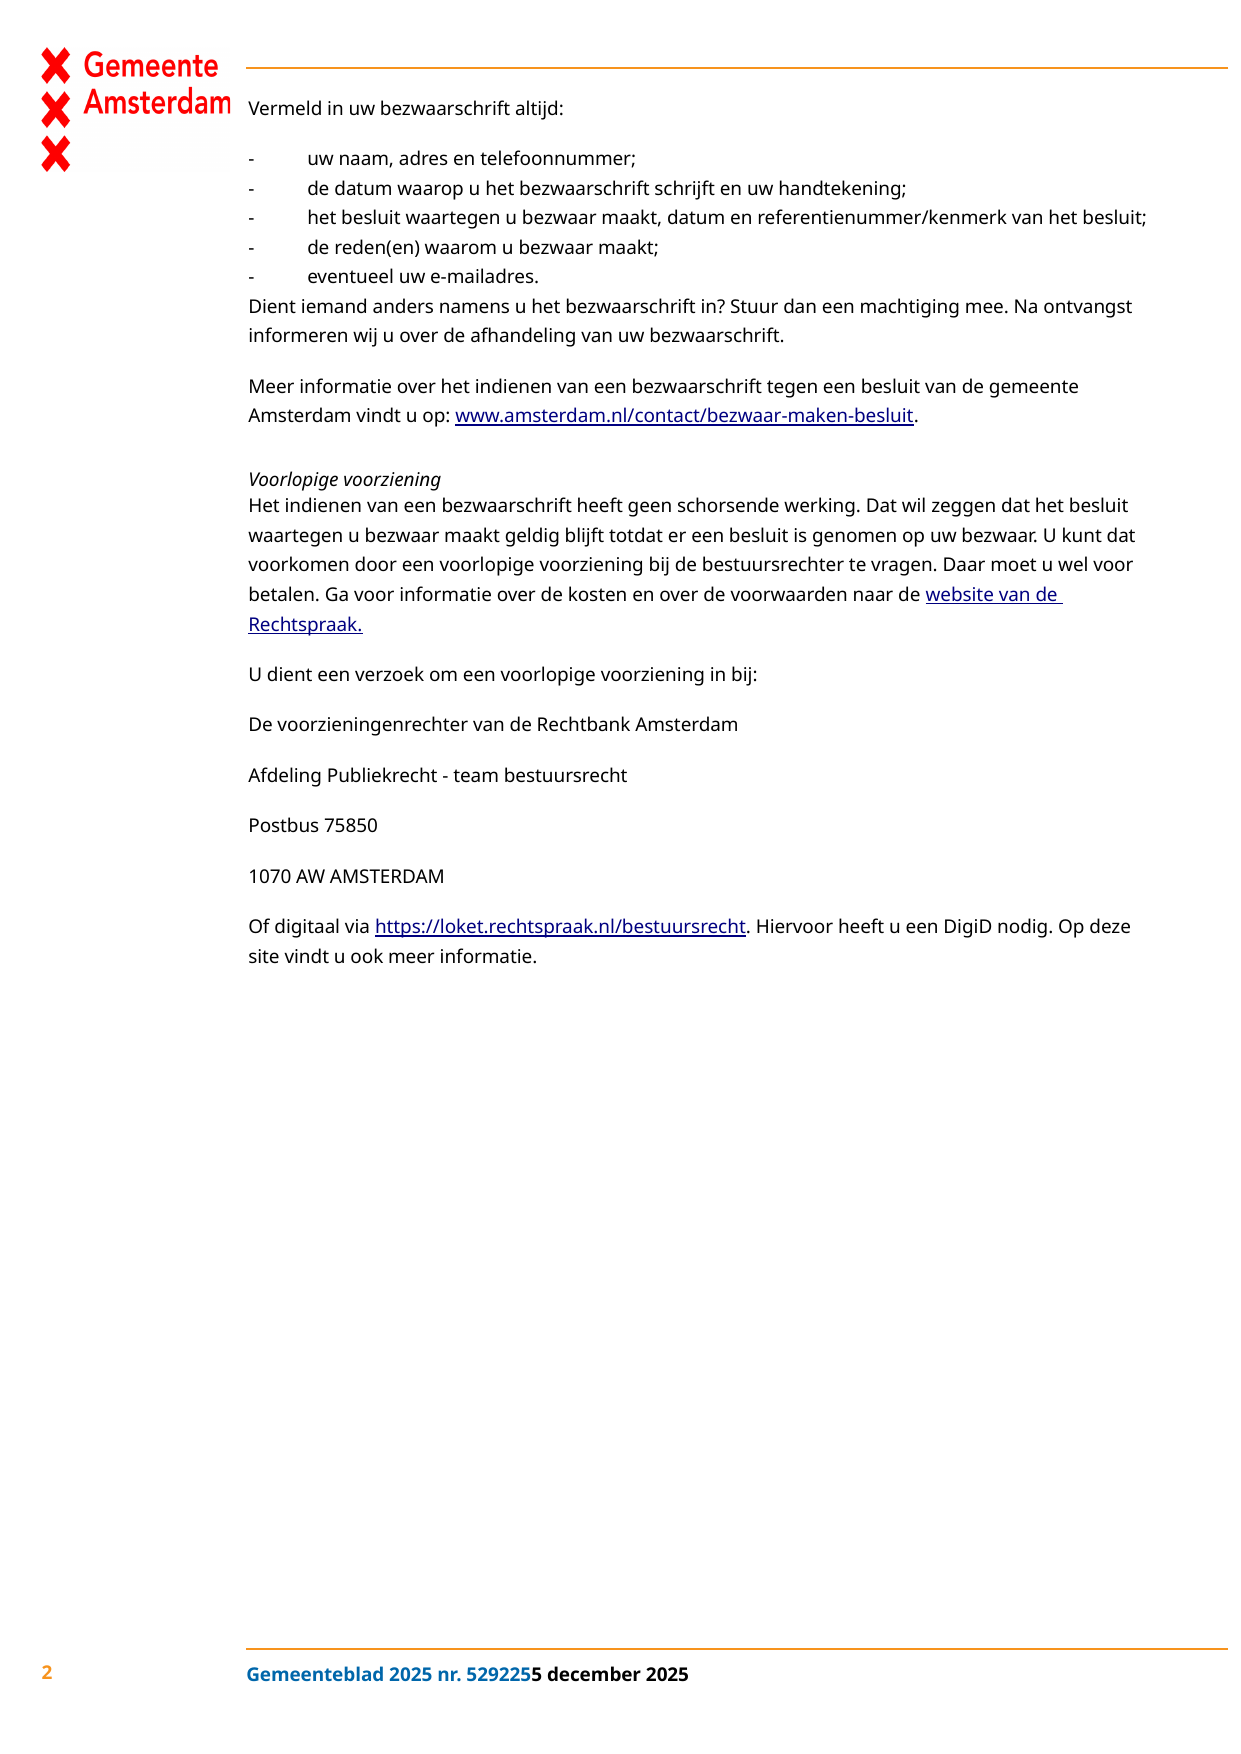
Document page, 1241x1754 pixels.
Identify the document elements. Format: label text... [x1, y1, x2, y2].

text Dient iemand anders namens u het bezwaarschrift in? Stuur dan een machtiging mee. Na ontvangst informeren wij u over de afhandeling van uw bezwaarschrift. [248, 293, 1152, 348]
text Meer informatie over het indienen van een bezwaarschrift tegen een besluit van de gemeente Amsterdam vindt u op: www.amsterdam.nl/contact/bezwaar-maken-besluit. [248, 373, 1152, 428]
list de datum waarop u het bezwaarschrift schrijft en uw handtekening; [248, 175, 1152, 201]
list eventueel uw e-mailadres. [248, 263, 1152, 289]
picture [41, 47, 231, 172]
text Afdeling Publiekrecht - team bestuursrecht [248, 762, 1152, 788]
text Voorlopige voorziening [248, 467, 1152, 492]
list de reden(en) waarom u bezwaar maakt; [248, 234, 1152, 260]
text U dient een verzoek om een voorlopige voorziening in bij: [248, 661, 1152, 687]
list uw naam, adres en telefoonnummer; [248, 145, 1152, 171]
text De voorzieningenrechter van de Rechtbank Amsterdam [248, 712, 1152, 737]
text Het indienen van een bezwaarschrift heeft geen schorsende werking. Dat wil zeggen dat het besluit waartegen u bezwaar maakt geldig blijft totdat er een besluit is genomen op uw bezwaar. U kunt dat voorkomen door een voorlopige voorziening bij de bestuursrechter te vragen. Daar moet u wel voor betalen. Ga voor informatie over de kosten en over de voorwaarden naar de website van de Rechtspraak. [248, 492, 1152, 636]
list het besluit waartegen u bezwaar maakt, datum en referentienummer/kenmerk van het besluit; [248, 204, 1152, 230]
text Of digitaal via https://loket.rechtspraak.nl/bestuursrecht. Hiervoor heeft u een DigiD nodig. Op deze site vindt u ook meer informatie. [248, 913, 1152, 968]
text Postbus 75850 [248, 812, 1152, 838]
text 1070 AW AMSTERDAM [248, 863, 1152, 888]
text Vermeld in uw bezwaarschrift altijd: [248, 95, 1152, 121]
